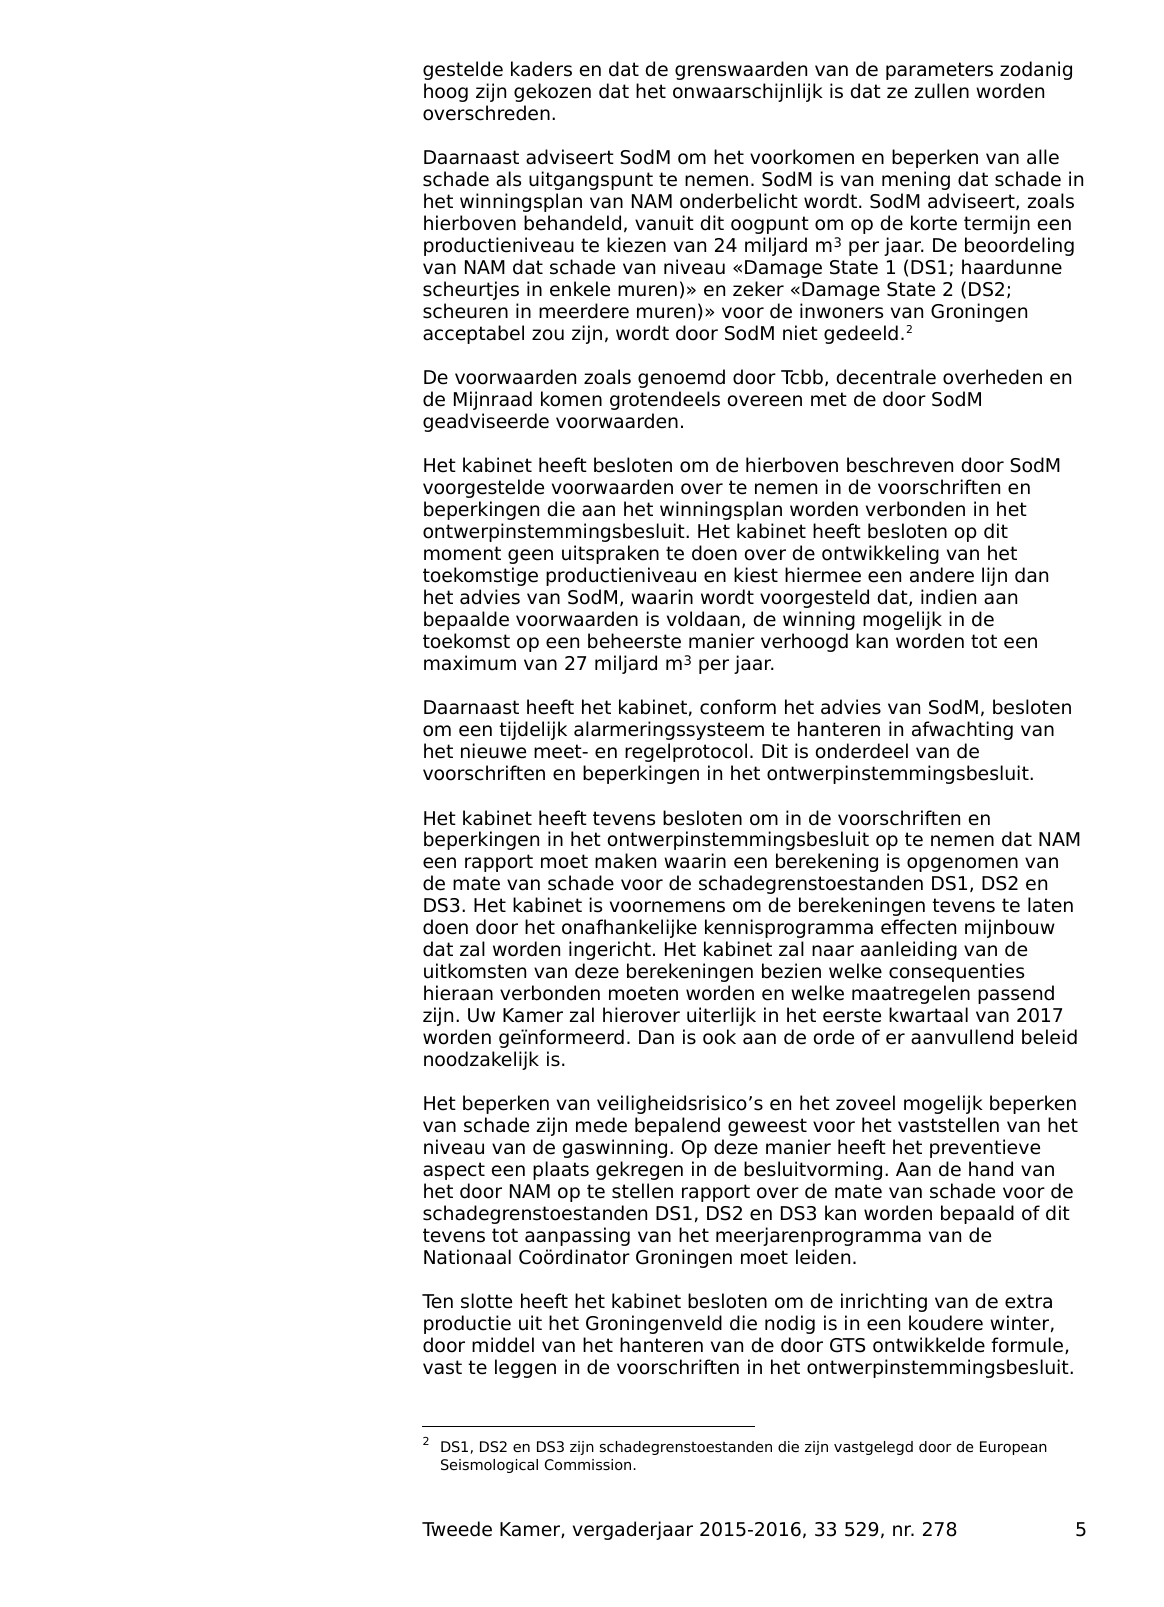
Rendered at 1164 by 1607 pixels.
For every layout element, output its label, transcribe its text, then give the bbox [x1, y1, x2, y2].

text gestelde kaders en dat de grenswaarden van de parameters zodanig hoog zijn gekozen dat het onwaarschijnlijk is dat ze zullen worden overschreden. [422, 59, 1087, 125]
text Ten slotte heeft het kabinet besloten om de inrichting van de extra productie uit het Groningenveld die nodig is in een koudere winter, door middel van het hanteren van de door GTS ontwikkelde formule, vast te leggen in de voorschriften in het ontwerpinstemmingsbesluit. [422, 1291, 1087, 1379]
text Het kabinet heeft besloten om de hierboven beschreven door SodM voorgestelde voorwaarden over te nemen in de voorschriften en beperkingen die aan het winningsplan worden verbonden in het ontwerpinstemmingsbesluit. Het kabinet heeft besloten op dit moment geen uitspraken te doen over de ontwikkeling van het toekomstige productieniveau en kiest hiermee een andere lijn dan het advies van SodM, waarin wordt voorgesteld dat, indien aan bepaalde voorwaarden is voldaan, de winning mogelijk in de toekomst op een beheerste manier verhoogd kan worden tot een maximum van 27 miljard m3 per jaar. [422, 455, 1087, 675]
text DS1, DS2 en DS3 zijn schadegrenstoestanden die zijn vastgelegd door de European Seismological Commission. [422, 1435, 1087, 1474]
text De voorwaarden zoals genoemd door Tcbb, decentrale overheden en de Mijnraad komen grotendeels overeen met de door SodM geadviseerde voorwaarden. [422, 367, 1087, 433]
text Het kabinet heeft tevens besloten om in de voorschriften en beperkingen in het ontwerpinstemmingsbesluit op te nemen dat NAM een rapport moet maken waarin een berekening is opgenomen van de mate van schade voor de schadegrenstoestanden DS1, DS2 en DS3. Het kabinet is voornemens om de berekeningen tevens te laten doen door het onafhankelijke kennisprogramma effecten mijnbouw dat zal worden ingericht. Het kabinet zal naar aanleiding van de uitkomsten van deze berekeningen bezien welke consequenties hieraan verbonden moeten worden en welke maatregelen passend zijn. Uw Kamer zal hierover uiterlijk in het eerste kwartaal van 2017 worden geïnformeerd. Dan is ook aan de orde of er aanvullend beleid noodzakelijk is. [422, 807, 1087, 1071]
text Het beperken van veiligheidsrisico’s en het zoveel mogelijk beperken van schade zijn mede bepalend geweest voor het vaststellen van het niveau van de gaswinning. Op deze manier heeft het preventieve aspect een plaats gekregen in de besluitvorming. Aan de hand van het door NAM op te stellen rapport over de mate van schade voor de schadegrenstoestanden DS1, DS2 en DS3 kan worden bepaald of dit tevens tot aanpassing van het meerjarenprogramma van de Nationaal Coördinator Groningen moet leiden. [422, 1093, 1087, 1269]
text Daarnaast heeft het kabinet, conform het advies van SodM, besloten om een tijdelijk alarmeringssysteem te hanteren in afwachting van het nieuwe meet- en regelprotocol. Dit is onderdeel van de voorschriften en beperkingen in het ontwerpinstemmingsbesluit. [422, 697, 1087, 785]
text Daarnaast adviseert SodM om het voorkomen en beperken van alle schade als uitgangspunt te nemen. SodM is van mening dat schade in het winningsplan van NAM onderbelicht wordt. SodM adviseert, zoals hierboven behandeld, vanuit dit oogpunt om op de korte termijn een productieniveau te kiezen van 24 miljard m3 per jaar. De beoordeling van NAM dat schade van niveau «Damage State 1 (DS1; haardunne scheurtjes in enkele muren)» en zeker «Damage State 2 (DS2; scheuren in meerdere muren)» voor de inwoners van Groningen acceptabel zou zijn, wordt door SodM niet gedeeld. [422, 147, 1087, 345]
